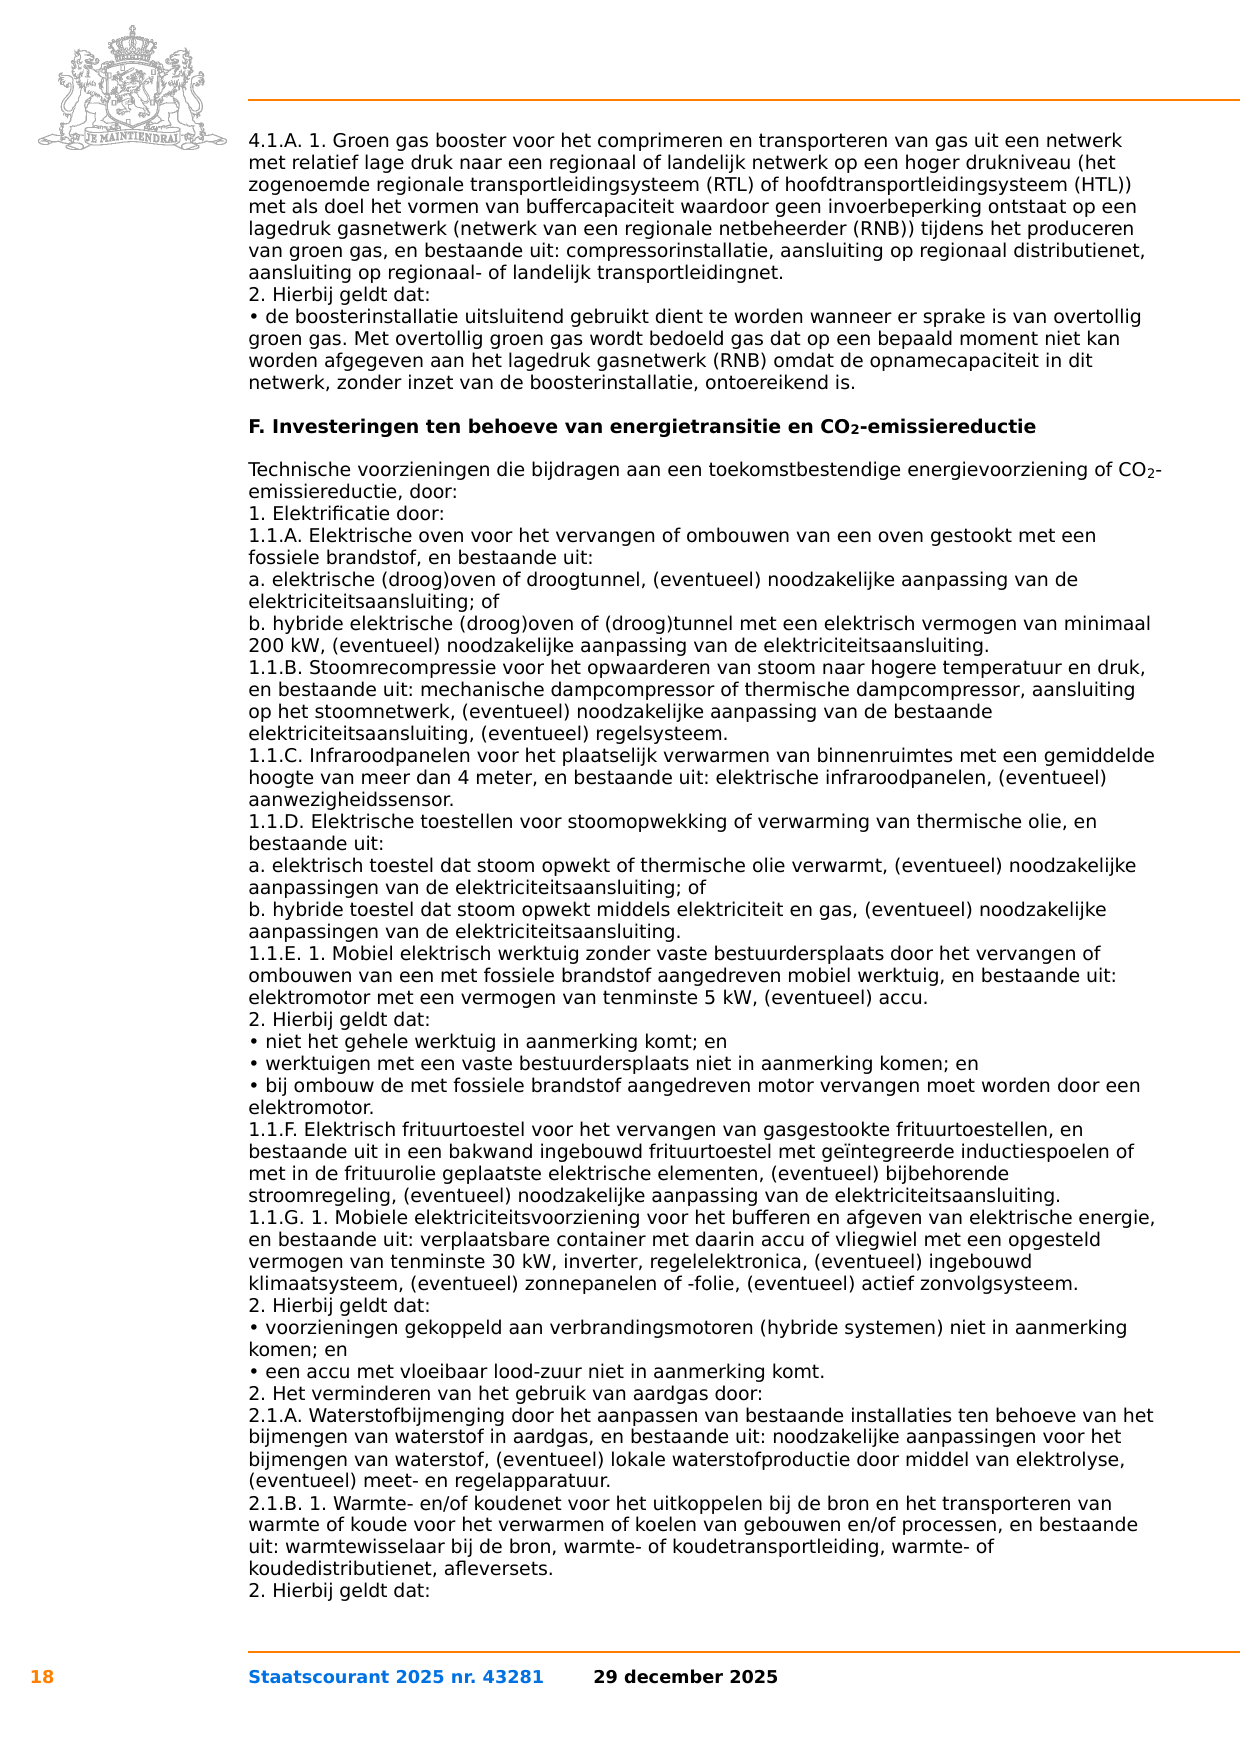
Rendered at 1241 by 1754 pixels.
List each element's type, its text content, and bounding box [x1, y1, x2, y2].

text b. hybride toestel dat stoom opwekt middels elektriciteit en gas, (eventueel) noodzakelijke aanpassingen van de elektriciteitsaansluiting. [248, 899, 1163, 943]
text 2. Hierbij geldt dat: [248, 284, 1163, 306]
text • bij ombouw de met fossiele brandstof aangedreven motor vervangen moet worden door een elektromotor. [248, 1075, 1163, 1119]
text 1.1.A. Elektrische oven voor het vervangen of ombouwen van een oven gestookt met een fossiele brandstof, en bestaande uit: [248, 525, 1163, 569]
text 1.1.F. Elektrisch frituurtoestel voor het vervangen van gasgestookte frituurtoestellen, en bestaande uit in een bakwand ingebouwd frituurtoestel met geïntegreerde inductiespoelen of met in de frituurolie geplaatste elektrische elementen, (eventueel) bijbehorende stroomregeling, (eventueel) noodzakelijke aanpassing van de elektriciteitsaansluiting. [248, 1119, 1163, 1207]
text • een accu met vloeibaar lood-zuur niet in aanmerking komt. [248, 1361, 1163, 1382]
text 2. Het verminderen van het gebruik van aardgas door: [248, 1382, 1163, 1404]
text 2.1.A. Waterstofbijmenging door het aanpassen van bestaande installaties ten behoeve van het bijmengen van waterstof in aardgas, en bestaande uit: noodzakelijke aanpassingen voor het bijmengen van waterstof, (eventueel) lokale waterstofproductie door middel van elektrolyse, (eventueel) meet- en regelapparatuur. [248, 1404, 1163, 1492]
text 1.1.G. 1. Mobiele elektriciteitsvoorziening voor het bufferen en afgeven van elektrische energie, en bestaande uit: verplaatsbare container met daarin accu of vliegwiel met een opgesteld vermogen van tenminste 30 kW, inverter, regelelektronica, (eventueel) ingebouwd klimaatsysteem, (eventueel) zonnepanelen of -folie, (eventueel) actief zonvolgsysteem. [248, 1207, 1163, 1294]
picture [38, 25, 227, 150]
text • niet het gehele werktuig in aanmerking komt; en [248, 1031, 1163, 1053]
subtitle F. Investeringen ten behoeve van energietransitie en CO2-emissiereductie [248, 416, 1163, 437]
text b. hybride elektrische (droog)oven of (droog)tunnel met een elektrisch vermogen van minimaal 200 kW, (eventueel) noodzakelijke aanpassing van de elektriciteitsaansluiting. [248, 613, 1163, 657]
text • de boosterinstallatie uitsluitend gebruikt dient te worden wanneer er sprake is van overtollig groen gas. Met overtollig groen gas wordt bedoeld gas dat op een bepaald moment niet kan worden afgegeven aan het lagedruk gasnetwerk (RNB) omdat de opnamecapaciteit in dit netwerk, zonder inzet van de boosterinstallatie, ontoereikend is. [248, 306, 1163, 394]
text a. elektrisch toestel dat stoom opwekt of thermische olie verwarmt, (eventueel) noodzakelijke aanpassingen van de elektriciteitsaansluiting; of [248, 855, 1163, 899]
text • voorzieningen gekoppeld aan verbrandingsmotoren (hybride systemen) niet in aanmerking komen; en [248, 1317, 1163, 1361]
text • werktuigen met een vaste bestuurdersplaats niet in aanmerking komen; en [248, 1053, 1163, 1075]
text a. elektrische (droog)oven of droogtunnel, (eventueel) noodzakelijke aanpassing van de elektriciteitsaansluiting; of [248, 569, 1163, 613]
text 2. Hierbij geldt dat: [248, 1294, 1163, 1317]
text 2.1.B. 1. Warmte- en/of koudenet voor het uitkoppelen bij de bron en het transporteren van warmte of koude voor het verwarmen of koelen van gebouwen en/of processen, en bestaande uit: warmtewisselaar bij de bron, warmte- of koudetransportleiding, warmte- of koudedistributienet, afleversets. [248, 1492, 1163, 1580]
text 1.1.C. Infraroodpanelen voor het plaatselijk verwarmen van binnenruimtes met een gemiddelde hoogte van meer dan 4 meter, en bestaande uit: elektrische infraroodpanelen, (eventueel) aanwezigheidssensor. [248, 745, 1163, 811]
text 2. Hierbij geldt dat: [248, 1580, 1163, 1602]
text 1.1.E. 1. Mobiel elektrisch werktuig zonder vaste bestuurdersplaats door het vervangen of ombouwen van een met fossiele brandstof aangedreven mobiel werktuig, en bestaande uit: elektromotor met een vermogen van tenminste 5 kW, (eventueel) accu. [248, 943, 1163, 1009]
text 1. Elektrificatie door: [248, 503, 1163, 525]
text 1.1.B. Stoomrecompressie voor het opwaarderen van stoom naar hogere temperatuur en druk, en bestaande uit: mechanische dampcompressor of thermische dampcompressor, aansluiting op het stoomnetwerk, (eventueel) noodzakelijke aanpassing van de bestaande elektriciteitsaansluiting, (eventueel) regelsysteem. [248, 657, 1163, 745]
text 2. Hierbij geldt dat: [248, 1009, 1163, 1031]
text Technische voorzieningen die bijdragen aan een toekomstbestendige energievoorziening of CO2-emissiereductie, door: [248, 459, 1163, 503]
text 1.1.D. Elektrische toestellen voor stoomopwekking of verwarming van thermische olie, en bestaande uit: [248, 811, 1163, 855]
text 4.1.A. 1. Groen gas booster voor het comprimeren en transporteren van gas uit een netwerk met relatief lage druk naar een regionaal of landelijk netwerk op een hoger drukniveau (het zogenoemde regionale transportleidingsysteem (RTL) of hoofdtransportleidingsysteem (HTL)) met als doel het vormen van buffercapaciteit waardoor geen invoerbeperking ontstaat op een lagedruk gasnetwerk (netwerk van een regionale netbeheerder (RNB)) tijdens het produceren van groen gas, en bestaande uit: compressorinstallatie, aansluiting op regionaal distributienet, aansluiting op regionaal- of landelijk transportleidingnet. [248, 130, 1163, 284]
